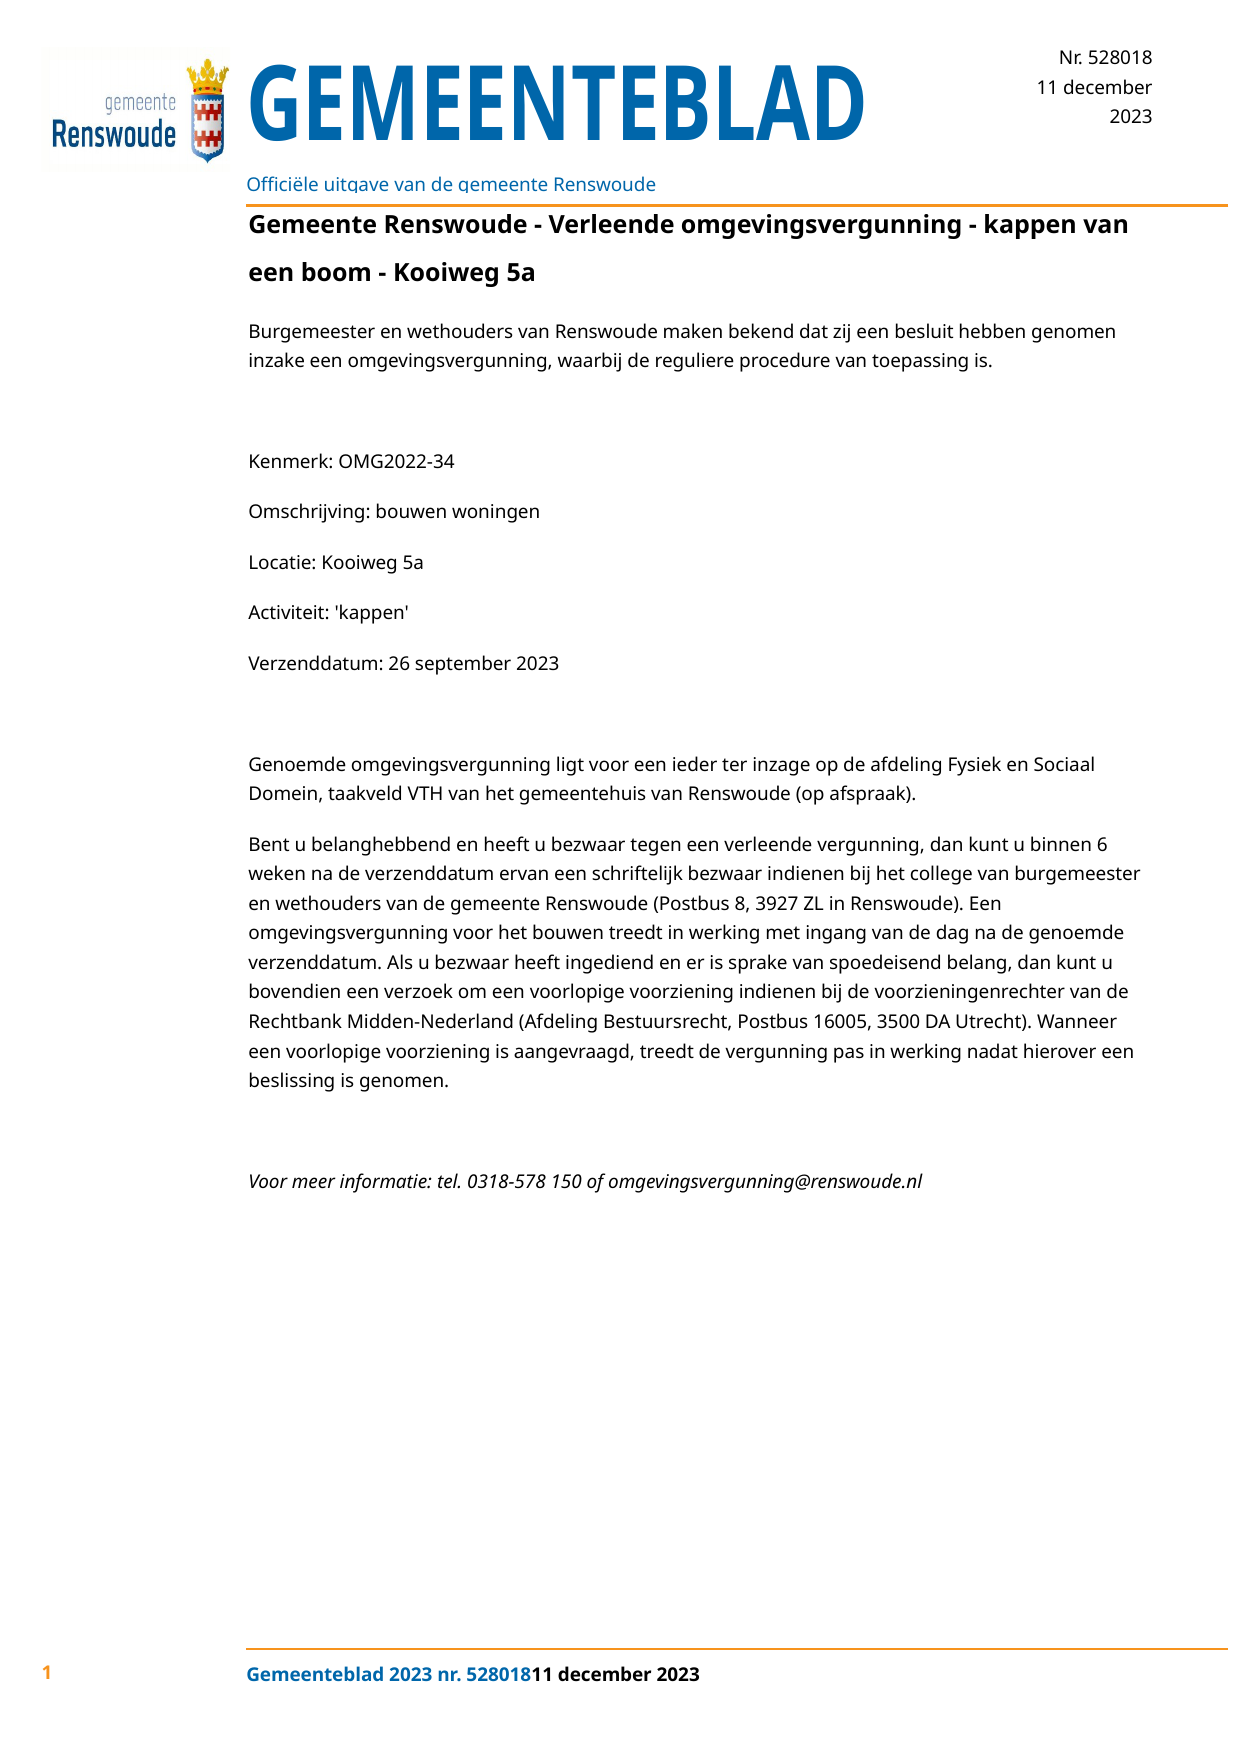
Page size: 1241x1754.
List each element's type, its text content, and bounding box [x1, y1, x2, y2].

text Locatie: Kooiweg 5a [248, 549, 1152, 575]
text Verzenddatum: 26 september 2023 [248, 650, 1152, 676]
text Bent u belanghebbend en heeft u bezwaar tegen een verleende vergunning, dan kunt u binnen 6 weken na de verzenddatum ervan een schriftelijk bezwaar indienen bij het college van burgemeester en wethouders van de gemeente Renswoude (Postbus 8, 3927 ZL in Renswoude). Een omgevingsvergunning voor het bouwen treedt in werking met ingang van de dag na de genoemde verzenddatum. Als u bezwaar heeft ingediend en er is sprake van spoedeisend belang, dan kunt u bovendien een verzoek om een voorlopige voorziening indienen bij de voorzieningenrechter van de Rechtbank Midden-Nederland (Afdeling Bestuursrecht, Postbus 16005, 3500 DA Utrecht). Wanneer een voorlopige voorziening is aangevraagd, treedt de vergunning pas in werking nadat hierover een beslissing is genomen. [248, 831, 1152, 1093]
text Gemeente Renswoude - Verleende omgevingsvergunning - kappen van een boom - Kooiweg 5a [248, 207, 1152, 288]
text Burgemeester en wethouders van Renswoude maken bekend dat zij een besluit hebben genomen inzake een omgevingsvergunning, waarbij de reguliere procedure van toepassing is. [248, 318, 1152, 373]
picture [41, 47, 231, 172]
text Genoemde omgevingsvergunning ligt voor een ieder ter inzage op de afdeling Fysiek en Sociaal Domein, taakveld VTH van het gemeentehuis van Renswoude (op afspraak). [248, 751, 1152, 806]
text Activiteit: 'kappen' [248, 599, 1152, 625]
text Kenmerk: OMG2022-34 [248, 448, 1152, 474]
text Voor meer informatie: tel. 0318-578 150 of omgevingsvergunning@renswoude.nl [248, 1168, 1152, 1194]
text Omschrijving: bouwen woningen [248, 499, 1152, 524]
